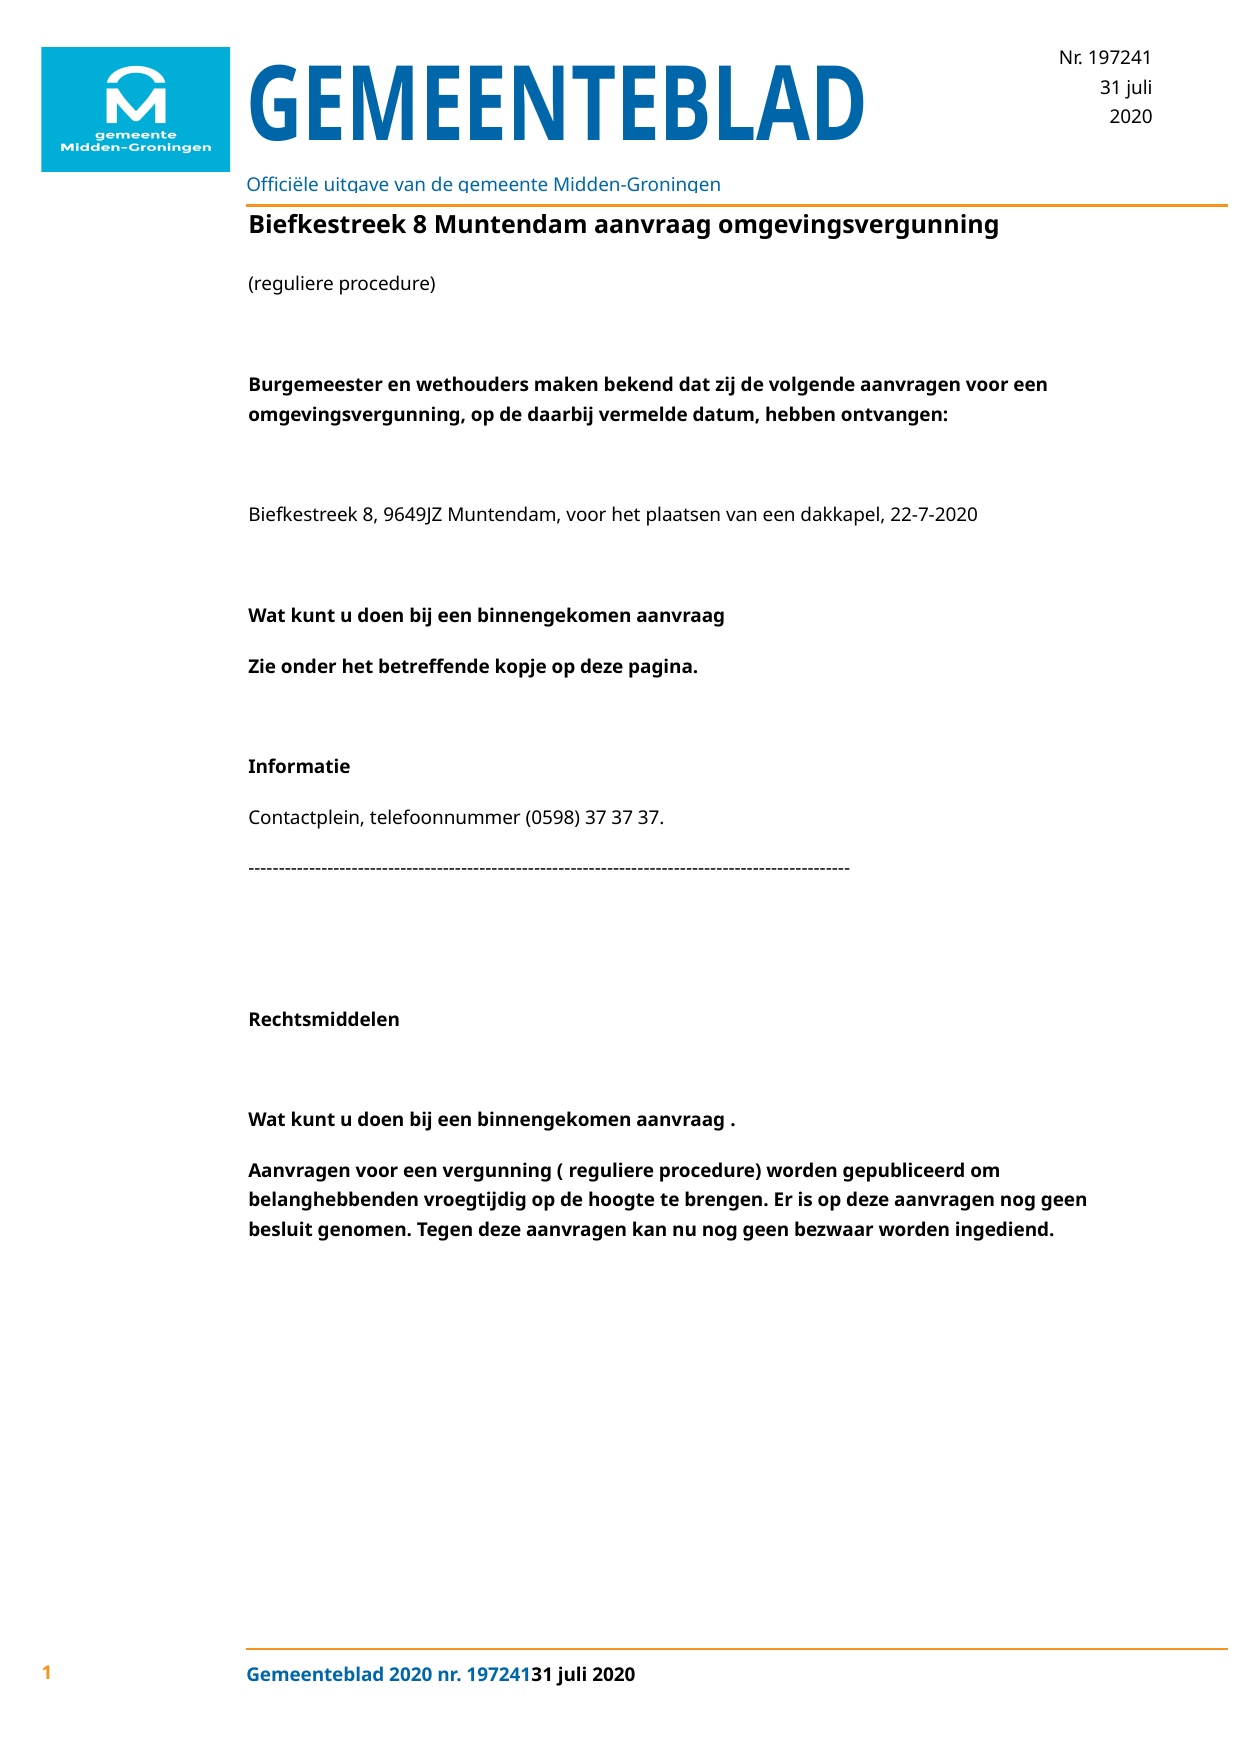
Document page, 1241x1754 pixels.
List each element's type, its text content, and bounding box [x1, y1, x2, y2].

text Contactplein, telefoonnummer (0598) 37 37 37. [248, 804, 1152, 830]
text Burgemeester en wethouders maken bekend dat zij de volgende aanvragen voor een omgevingsvergunning, op de daarbij vermelde datum, hebben ontvangen: [248, 371, 1152, 426]
text Informatie [248, 754, 1152, 779]
text Wat kunt u doen bij een binnengekomen aanvraag [248, 602, 1152, 628]
text Biefkestreek 8, 9649JZ Muntendam, voor het plaatsen van een dakkapel, 22-7-2020 [248, 502, 1152, 527]
text (reguliere procedure) [248, 270, 1152, 296]
text Biefkestreek 8 Muntendam aanvraag omgevingsvergunning [248, 207, 1152, 241]
picture [108, 66, 164, 82]
text --------------------------------------------------------------------------------------------------- [248, 854, 1152, 880]
text Zie onder het betreffende kopje op deze pagina. [248, 653, 1152, 678]
text Rechtsmiddelen [248, 1006, 1152, 1031]
text Wat kunt u doen bij een binnengekomen aanvraag . [248, 1107, 1152, 1132]
text Aanvragen voor een vergunning ( reguliere procedure) worden gepubliceerd om belanghebbenden vroegtijdig op de hoogte te brengen. Er is op deze aanvragen nog geen besluit genomen. Tegen deze aanvragen kan nu nog geen bezwaar worden ingediend. [248, 1157, 1152, 1242]
picture [107, 89, 165, 122]
picture [184, 146, 190, 153]
